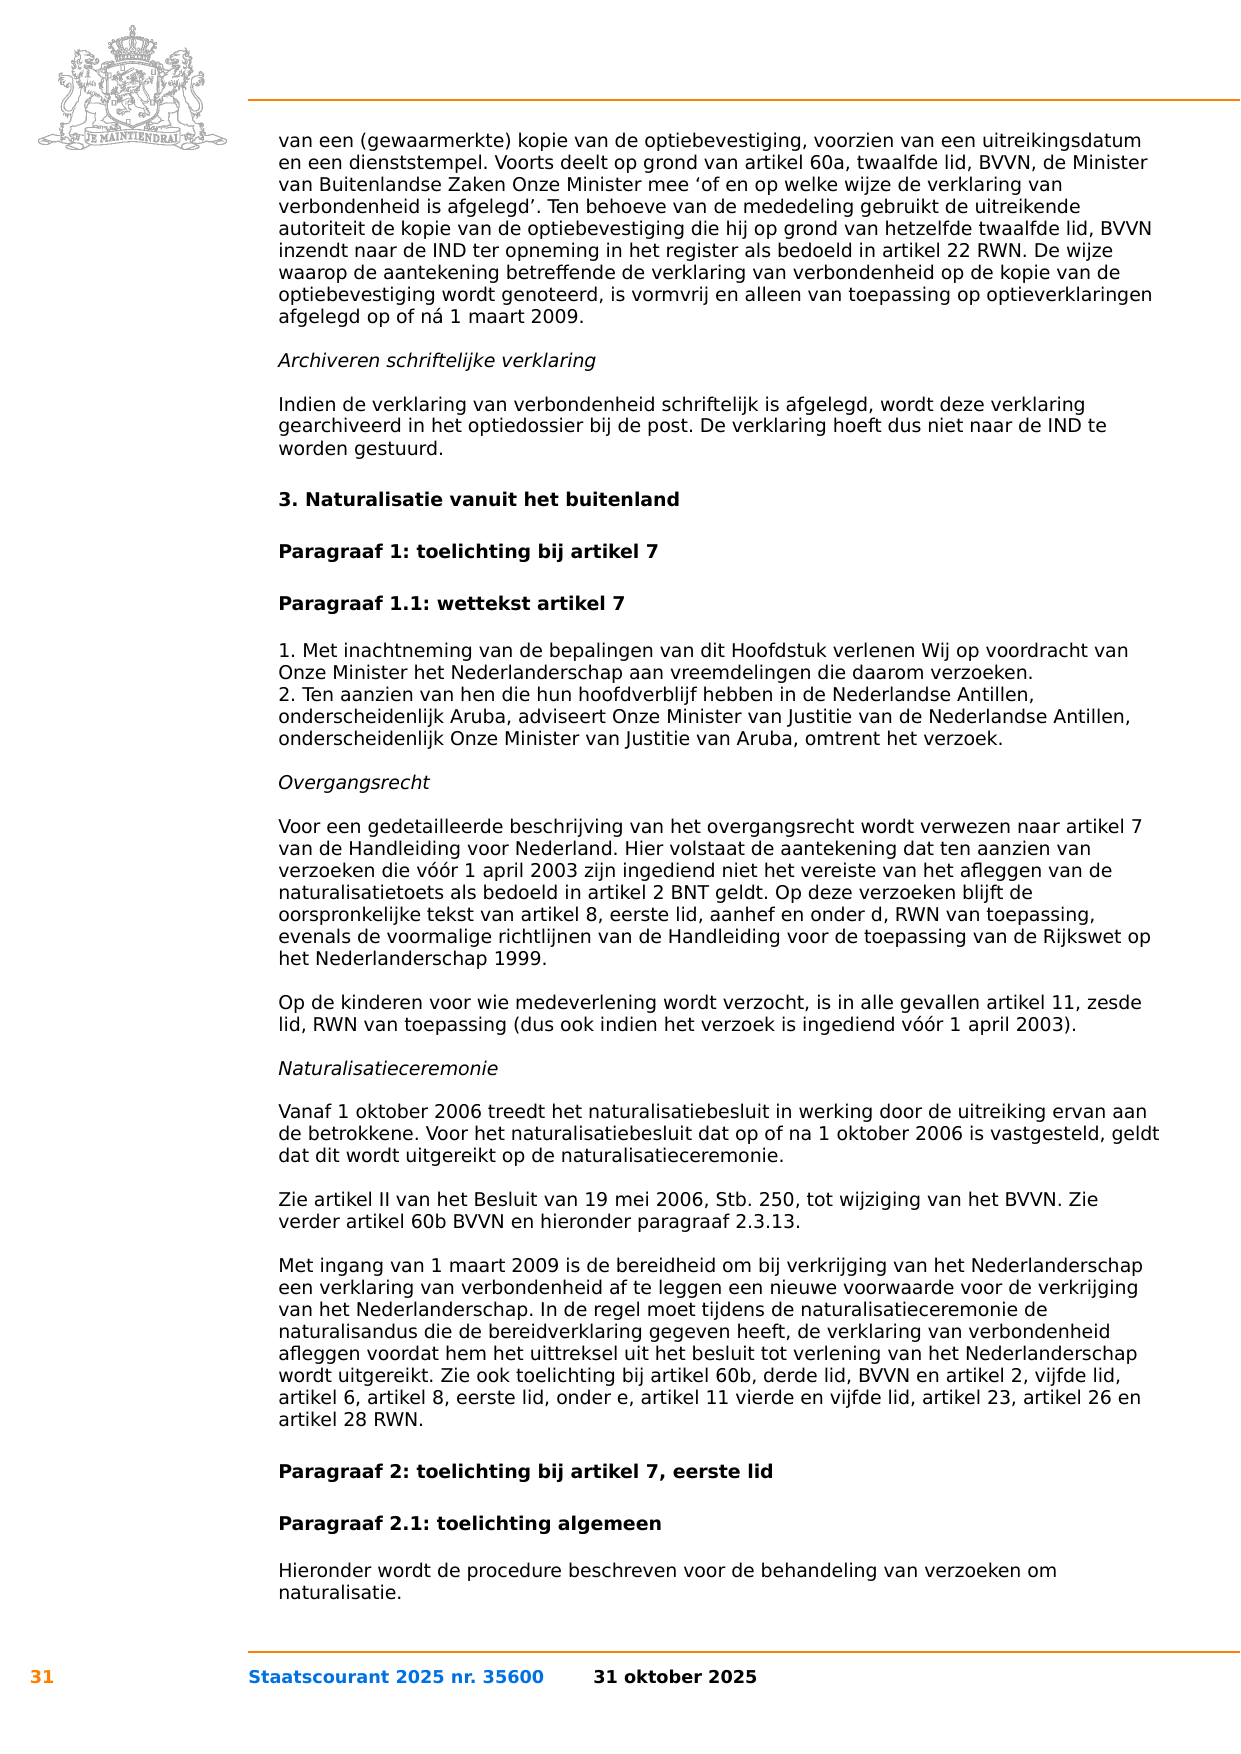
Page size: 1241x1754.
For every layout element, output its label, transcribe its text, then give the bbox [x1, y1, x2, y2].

text Voor een gedetailleerde beschrijving van het overgangsrecht wordt verwezen naar artikel 7 van de Handleiding voor Nederland. Hier volstaat de aantekening dat ten aanzien van verzoeken die vóór 1 april 2003 zijn ingediend niet het vereiste van het afleggen van de naturalisatietoets als bedoeld in artikel 2 BNT geldt. Op deze verzoeken blijft de oorspronkelijke tekst van artikel 8, eerste lid, aanhef en onder d, RWN van toepassing, evenals de voormalige richtlijnen van de Handleiding voor de toepassing van de Rijkswet op het Nederlanderschap 1999. [278, 816, 1163, 970]
text 2. Ten aanzien van hen die hun hoofdverblijf hebben in de Nederlandse Antillen, onderscheidenlijk Aruba, adviseert Onze Minister van Justitie van de Nederlandse Antillen, onderscheidenlijk Onze Minister van Justitie van Aruba, omtrent het verzoek. [278, 684, 1163, 750]
picture [38, 25, 227, 150]
text Indien de verklaring van verbondenheid schriftelijk is afgelegd, wordt deze verklaring gearchiveerd in het optiedossier bij de post. De verklaring hoeft dus niet naar de IND te worden gestuurd. [278, 393, 1163, 459]
text Met ingang van 1 maart 2009 is de bereidheid om bij verkrijging van het Nederlanderschap een verklaring van verbondenheid af te leggen een nieuwe voorwaarde voor de verkrijging van het Nederlanderschap. In de regel moet tijdens de naturalisatieceremonie de naturalisandus die de bereidverklaring gegeven heeft, de verklaring van verbondenheid afleggen voordat hem het uittreksel uit het besluit tot verlening van het Nederlanderschap wordt uitgereikt. Zie ook toelichting bij artikel 60b, derde lid, BVVN en artikel 2, vijfde lid, artikel 6, artikel 8, eerste lid, onder e, artikel 11 vierde en vijfde lid, artikel 23, artikel 26 en artikel 28 RWN. [278, 1255, 1163, 1431]
subtitle Overgangsrecht [278, 772, 1163, 794]
text Vanaf 1 oktober 2006 treedt het naturalisatiebesluit in werking door de uitreiking ervan aan de betrokkene. Voor het naturalisatiebesluit dat op of na 1 oktober 2006 is vastgesteld, geldt dat dit wordt uitgereikt op de naturalisatieceremonie. [278, 1101, 1163, 1167]
text Op de kinderen voor wie medeverlening wordt verzocht, is in alle gevallen artikel 11, zesde lid, RWN van toepassing (dus ook indien het verzoek is ingediend vóór 1 april 2003). [278, 992, 1163, 1036]
text 1. Met inachtneming van de bepalingen van dit Hoofdstuk verlenen Wij op voordracht van Onze Minister het Nederlanderschap aan vreemdelingen die daarom verzoeken. [278, 640, 1163, 684]
subtitle Paragraaf 2: toelichting bij artikel 7, eerste lid [278, 1461, 1163, 1483]
text Zie artikel II van het Besluit van 19 mei 2006, Stb. 250, tot wijziging van het BVVN. Zie verder artikel 60b BVVN en hieronder paragraaf 2.3.13. [278, 1189, 1163, 1233]
subtitle Paragraaf 1.1: wettekst artikel 7 [278, 593, 1163, 615]
subtitle Paragraaf 2.1: toelichting algemeen [278, 1513, 1163, 1535]
subtitle 3. Naturalisatie vanuit het buitenland [278, 489, 1163, 511]
subtitle Naturalisatieceremonie [278, 1057, 1163, 1079]
text Archiveren schriftelijke verklaring [278, 349, 1163, 372]
subtitle Paragraaf 1: toelichting bij artikel 7 [278, 541, 1163, 563]
text van een (gewaarmerkte) kopie van de optiebevestiging, voorzien van een uitreikingsdatum en een dienststempel. Voorts deelt op grond van artikel 60a, twaalfde lid, BVVN, de Minister van Buitenlandse Zaken Onze Minister mee ‘of en op welke wijze de verklaring van verbondenheid is afgelegd’. Ten behoeve van de mededeling gebruikt de uitreikende autoriteit de kopie van de optiebevestiging die hij op grond van hetzelfde twaalfde lid, BVVN inzendt naar de IND ter opneming in het register als bedoeld in artikel 22 RWN. De wijze waarop de aantekening betreffende de verklaring van verbondenheid op de kopie van de optiebevestiging wordt genoteerd, is vormvrij en alleen van toepassing op optieverklaringen afgelegd op of ná 1 maart 2009. [278, 130, 1163, 328]
text Hieronder wordt de procedure beschreven voor de behandeling van verzoeken om naturalisatie. [278, 1560, 1163, 1604]
